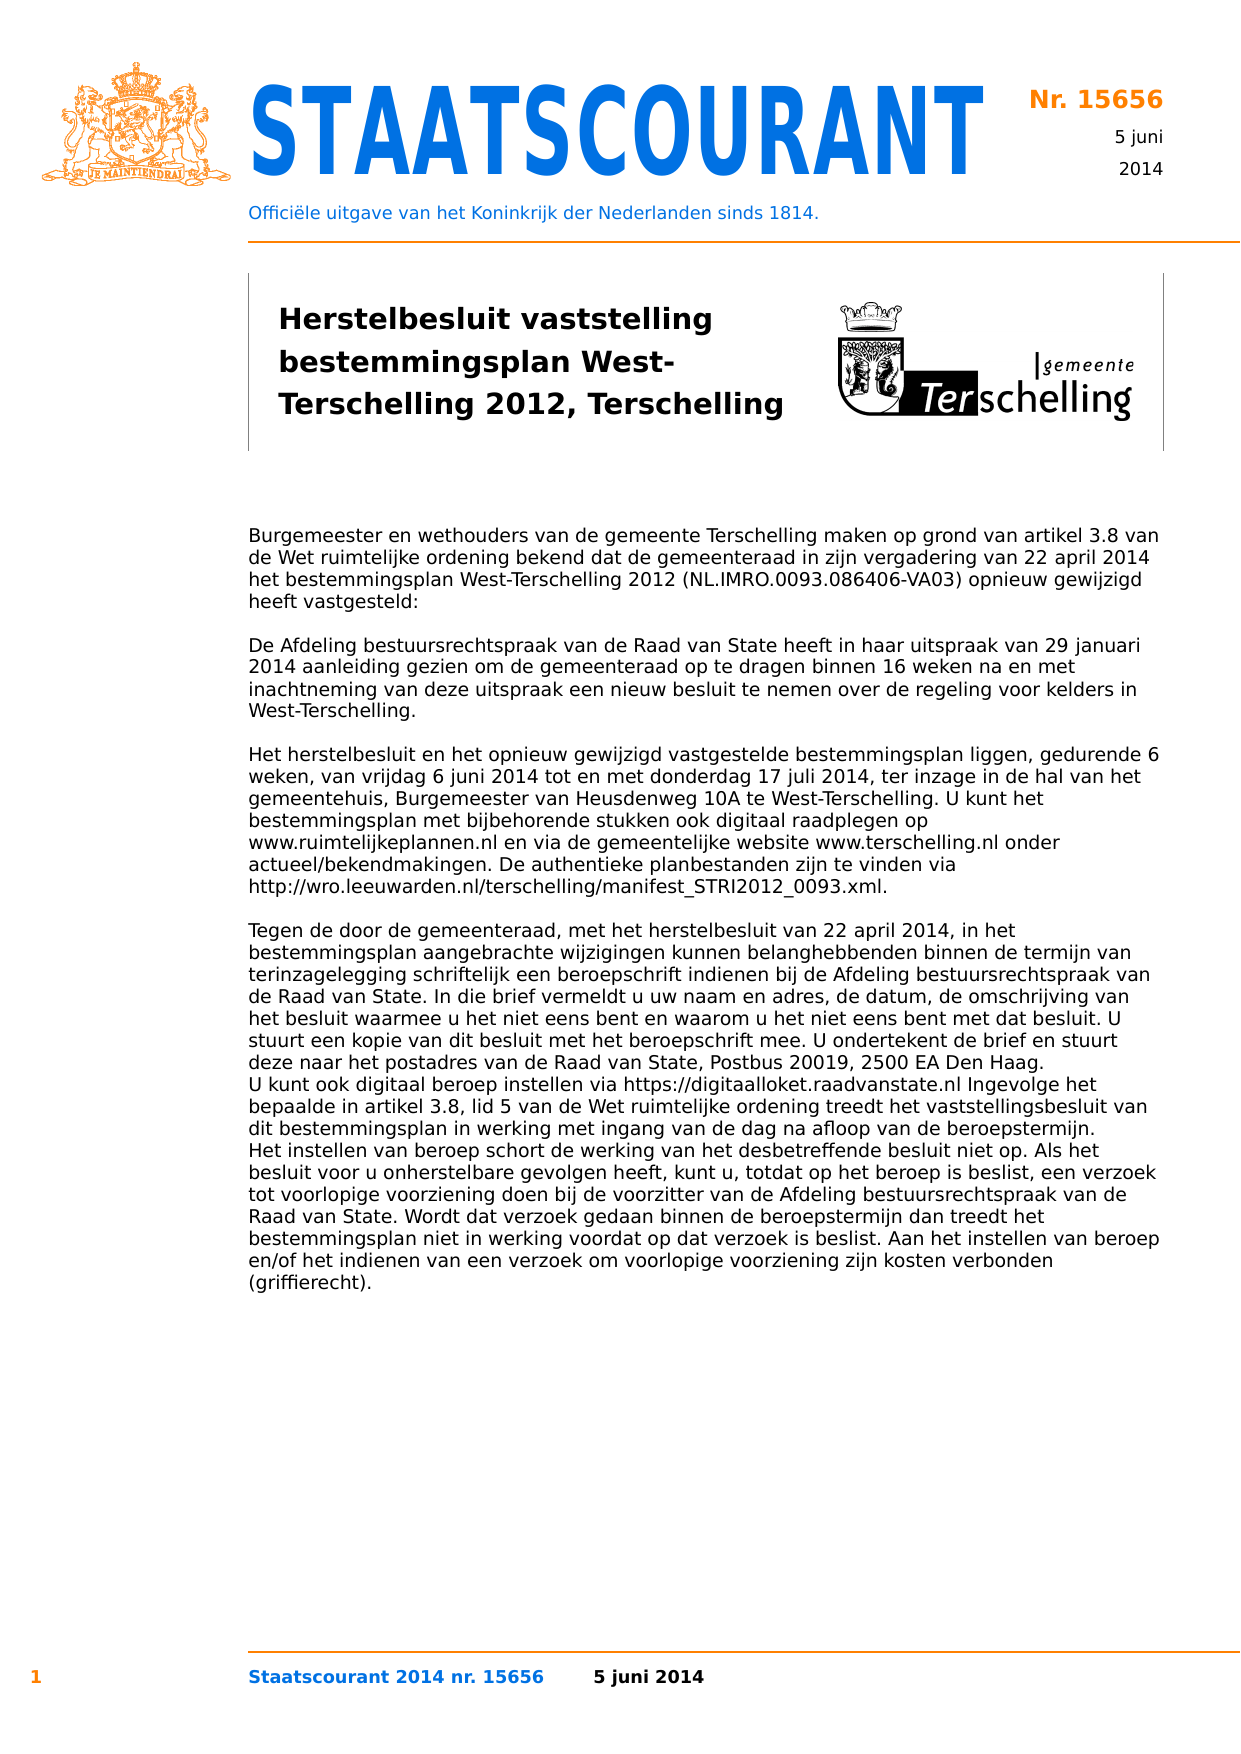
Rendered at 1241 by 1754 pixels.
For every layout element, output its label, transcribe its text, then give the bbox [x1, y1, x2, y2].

table_cell 5 juni [998, 121, 1240, 153]
picture [41, 62, 231, 186]
text De Afdeling bestuursrechtspraak van de Raad van State heeft in haar uitspraak van 29 januari 2014 aanleiding gezien om de gemeenteraad op te dragen binnen 16 weken na en met inachtneming van deze uitspraak een nieuw besluit te nemen over de regeling voor kelders in West-Terschelling. [248, 634, 1163, 722]
text Tegen de door de gemeenteraad, met het herstelbesluit van 22 april 2014, in het bestemmingsplan aangebrachte wijzigingen kunnen belanghebbenden binnen de termijn van terinzagelegging schriftelijk een beroepschrift indienen bij de Afdeling bestuursrechtspraak van de Raad van State. In die brief vermeldt u uw naam en adres, de datum, de omschrijving van het besluit waarmee u het niet eens bent en waarom u het niet eens bent met dat besluit. U stuurt een kopie van dit besluit met het beroepschrift mee. U ondertekent de brief en stuurt deze naar het postadres van de Raad van State, Postbus 20019, 2500 EA Den Haag. [248, 920, 1163, 1074]
subtitle Herstelbesluit vaststelling bestemmingsplan West-Terschelling 2012, Terschelling [249, 273, 1163, 451]
text Het instellen van beroep schort de werking van het desbetreffende besluit niet op. Als het besluit voor u onherstelbare gevolgen heeft, kunt u, totdat op het beroep is beslist, een verzoek tot voorlopige voorziening doen bij de voorzitter van de Afdeling bestuursrechtspraak van de Raad van State. Wordt dat verzoek gedaan binnen de beroepstermijn dan treedt het bestemmingsplan niet in werking voordat op dat verzoek is beslist. Aan het instellen van beroep en/of het indienen van een verzoek om voorlopige voorziening zijn kosten verbonden (griffierecht). [248, 1140, 1163, 1294]
table_header [25, 62, 248, 241]
text U kunt ook digitaal beroep instellen via https://digitaalloket.raadvanstate.nl Ingevolge het bepaalde in artikel 3.8, lid 5 van de Wet ruimtelijke ordening treedt het vaststellingsbesluit van dit bestemmingsplan in werking met ingang van de dag na afloop van de beroepstermijn. [248, 1074, 1163, 1140]
table_cell Officiële uitgave van het Koninkrijk der Nederlanden sinds 1814. [248, 203, 1240, 241]
table_header STAATSCOURANT [248, 62, 998, 203]
table_header Nr. 15656 [998, 62, 1240, 121]
text Het herstelbesluit en het opnieuw gewijzigd vastgestelde bestemmingsplan liggen, gedurende 6 weken, van vrijdag 6 juni 2014 tot en met donderdag 17 juli 2014, ter inzage in de hal van het gemeentehuis, Burgemeester van Heusdenweg 10A te West-Terschelling. U kunt het bestemmingsplan met bijbehorende stukken ook digitaal raadplegen op www.ruimtelijkeplannen.nl en via de gemeentelijke website www.terschelling.nl onder actueel/bekendmakingen. De authentieke planbestanden zijn te vinden via http://wro.leeuwarden.nl/terschelling/manifest_STRI2012_0093.xml. [248, 744, 1163, 898]
table_cell 2014 [998, 153, 1240, 203]
picture [838, 302, 1134, 421]
text Burgemeester en wethouders van de gemeente Terschelling maken op grond van artikel 3.8 van de Wet ruimtelijke ordening bekend dat de gemeenteraad in zijn vergadering van 22 april 2014 het bestemmingsplan West-Terschelling 2012 (NL.IMRO.0093.086406-VA03) opnieuw gewijzigd heeft vastgesteld: [248, 525, 1163, 613]
